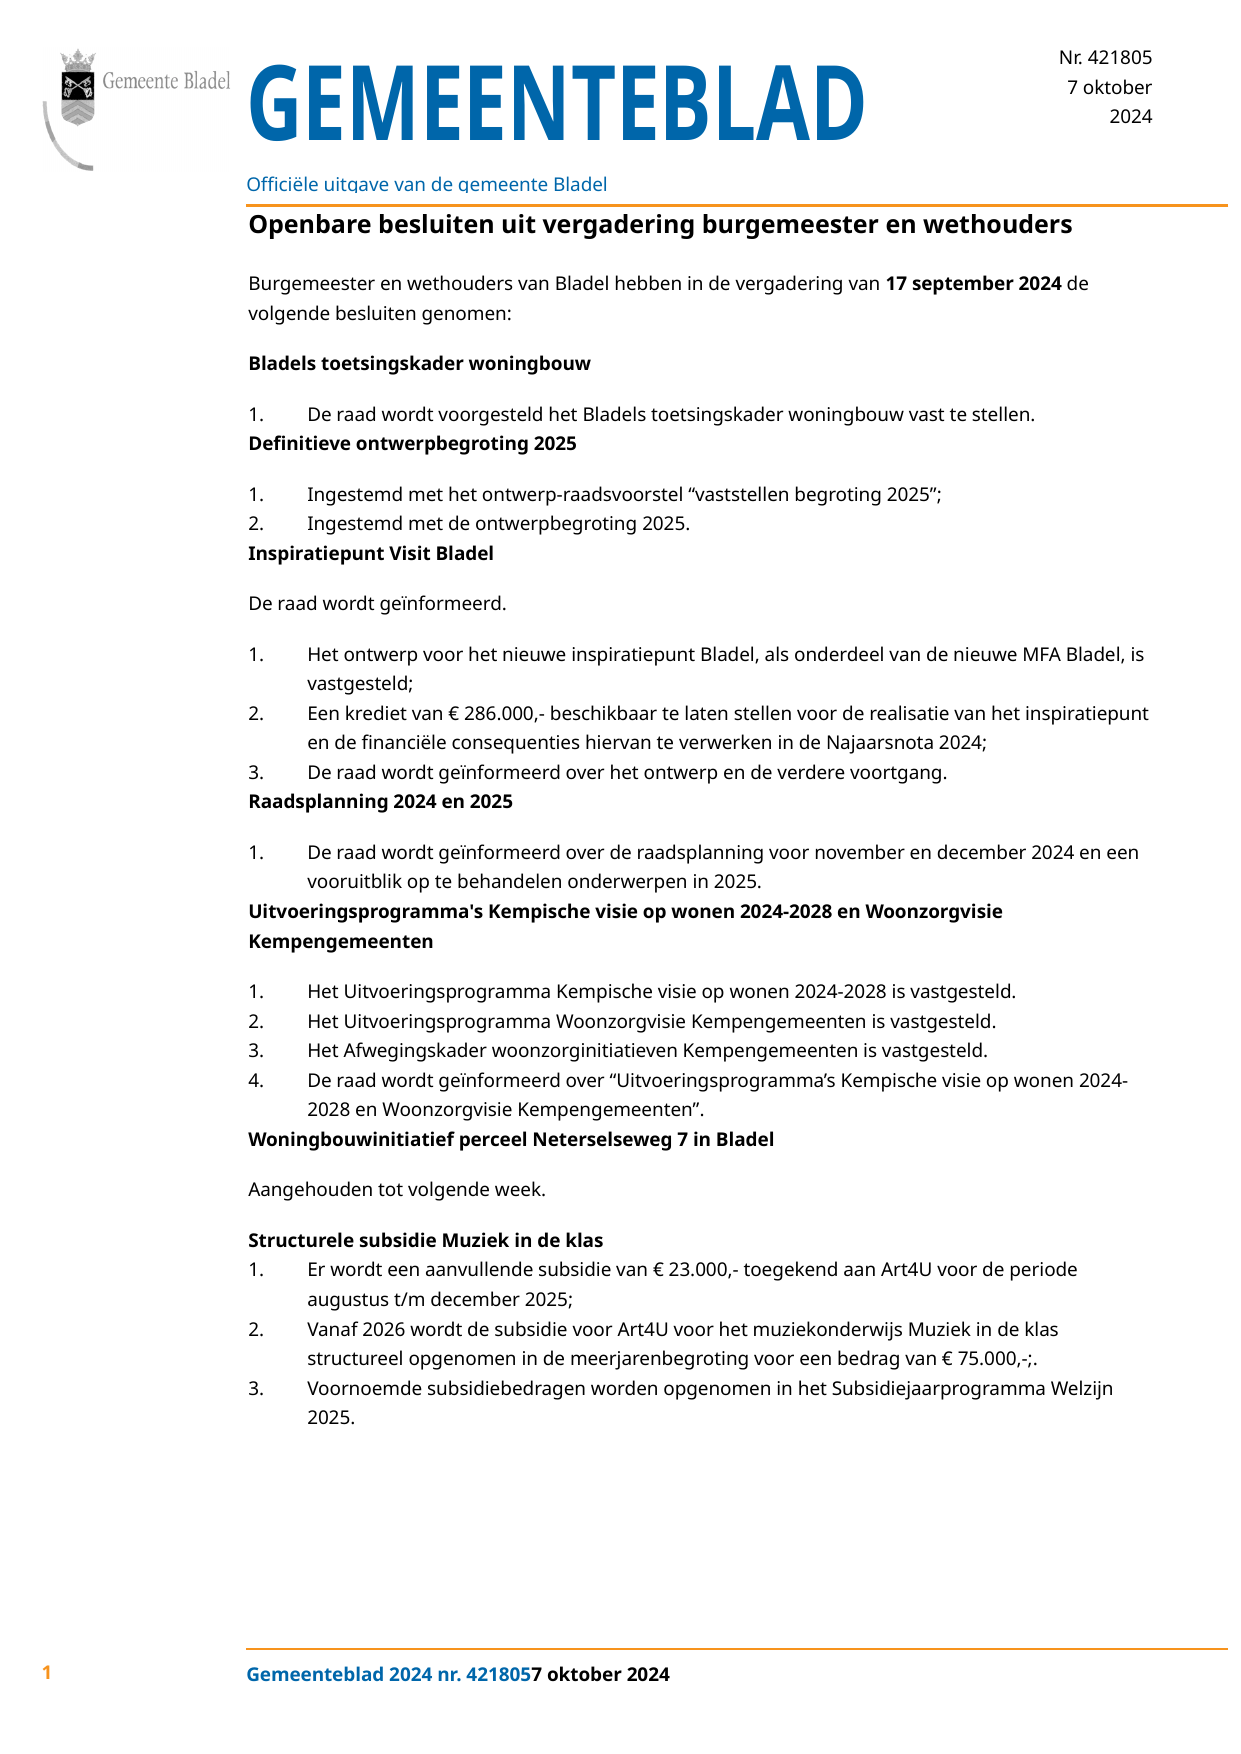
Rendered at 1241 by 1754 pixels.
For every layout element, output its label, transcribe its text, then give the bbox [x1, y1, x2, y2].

list Ingestemd met het ontwerp-raadsvoorstel “vaststellen begroting 2025”; [248, 481, 1152, 506]
list De raad wordt geïnformeerd over de raadsplanning voor november en december 2024 en een vooruitblik op te behandelen onderwerpen in 2025. [248, 839, 1152, 894]
list Het Uitvoeringsprogramma Woonzorgvisie Kempengemeenten is vastgesteld. [248, 1008, 1152, 1033]
list De raad wordt geïnformeerd over “Uitvoeringsprogramma’s Kempische visie op wonen 2024-2028 en Woonzorgvisie Kempengemeenten”. [248, 1067, 1152, 1122]
list De raad wordt voorgesteld het Bladels toetsingskader woningbouw vast te stellen. [248, 401, 1152, 426]
list Vanaf 2026 wordt de subsidie voor Art4U voor het muziekonderwijs Muziek in de klas structureel opgenomen in de meerjarenbegroting voor een bedrag van € 75.000,-;. [248, 1316, 1152, 1371]
picture [41, 47, 231, 172]
list Het ontwerp voor het nieuwe inspiratiepunt Bladel, als onderdeel van de nieuwe MFA Bladel, is vastgesteld; [248, 641, 1152, 696]
text Aangehouden tot volgende week. [248, 1177, 1152, 1202]
list Ingestemd met de ontwerpbegroting 2025. [248, 510, 1152, 536]
list De raad wordt geïnformeerd over het ontwerp en de verdere voortgang. [248, 759, 1152, 785]
text Woningbouwinitiatief perceel Neterselseweg 7 in Bladel [248, 1126, 1152, 1152]
text Openbare besluiten uit vergadering burgemeester en wethouders [248, 207, 1152, 241]
text Burgemeester en wethouders van Bladel hebben in de vergadering van 17 september 2024 de volgende besluiten genomen: [248, 270, 1152, 326]
text Structurele subsidie Muziek in de klas [248, 1227, 1152, 1253]
text Raadsplanning 2024 en 2025 [248, 789, 1152, 814]
text Definitieve ontwerpbegroting 2025 [248, 430, 1152, 456]
text Bladels toetsingskader woningbouw [248, 350, 1152, 376]
text Uitvoeringsprogramma's Kempische visie op wonen 2024-2028 en Woonzorgvisie Kempengemeenten [248, 898, 1152, 953]
list Een krediet van € 286.000,- beschikbaar te laten stellen voor de realisatie van het inspiratiepunt en de financiële consequenties hiervan te verwerken in de Najaarsnota 2024; [248, 700, 1152, 755]
list Het Uitvoeringsprogramma Kempische visie op wonen 2024-2028 is vastgesteld. [248, 978, 1152, 1004]
list Er wordt een aanvullende subsidie van € 23.000,- toegekend aan Art4U voor de periode augustus t/m december 2025; [248, 1257, 1152, 1312]
list Voornoemde subsidiebedragen worden opgenomen in het Subsidiejaarprogramma Welzijn 2025. [248, 1375, 1152, 1430]
text Inspiratiepunt Visit Bladel [248, 540, 1152, 566]
list Het Afwegingskader woonzorginitiatieven Kempengemeenten is vastgesteld. [248, 1037, 1152, 1063]
text De raad wordt geïnformeerd. [248, 590, 1152, 616]
